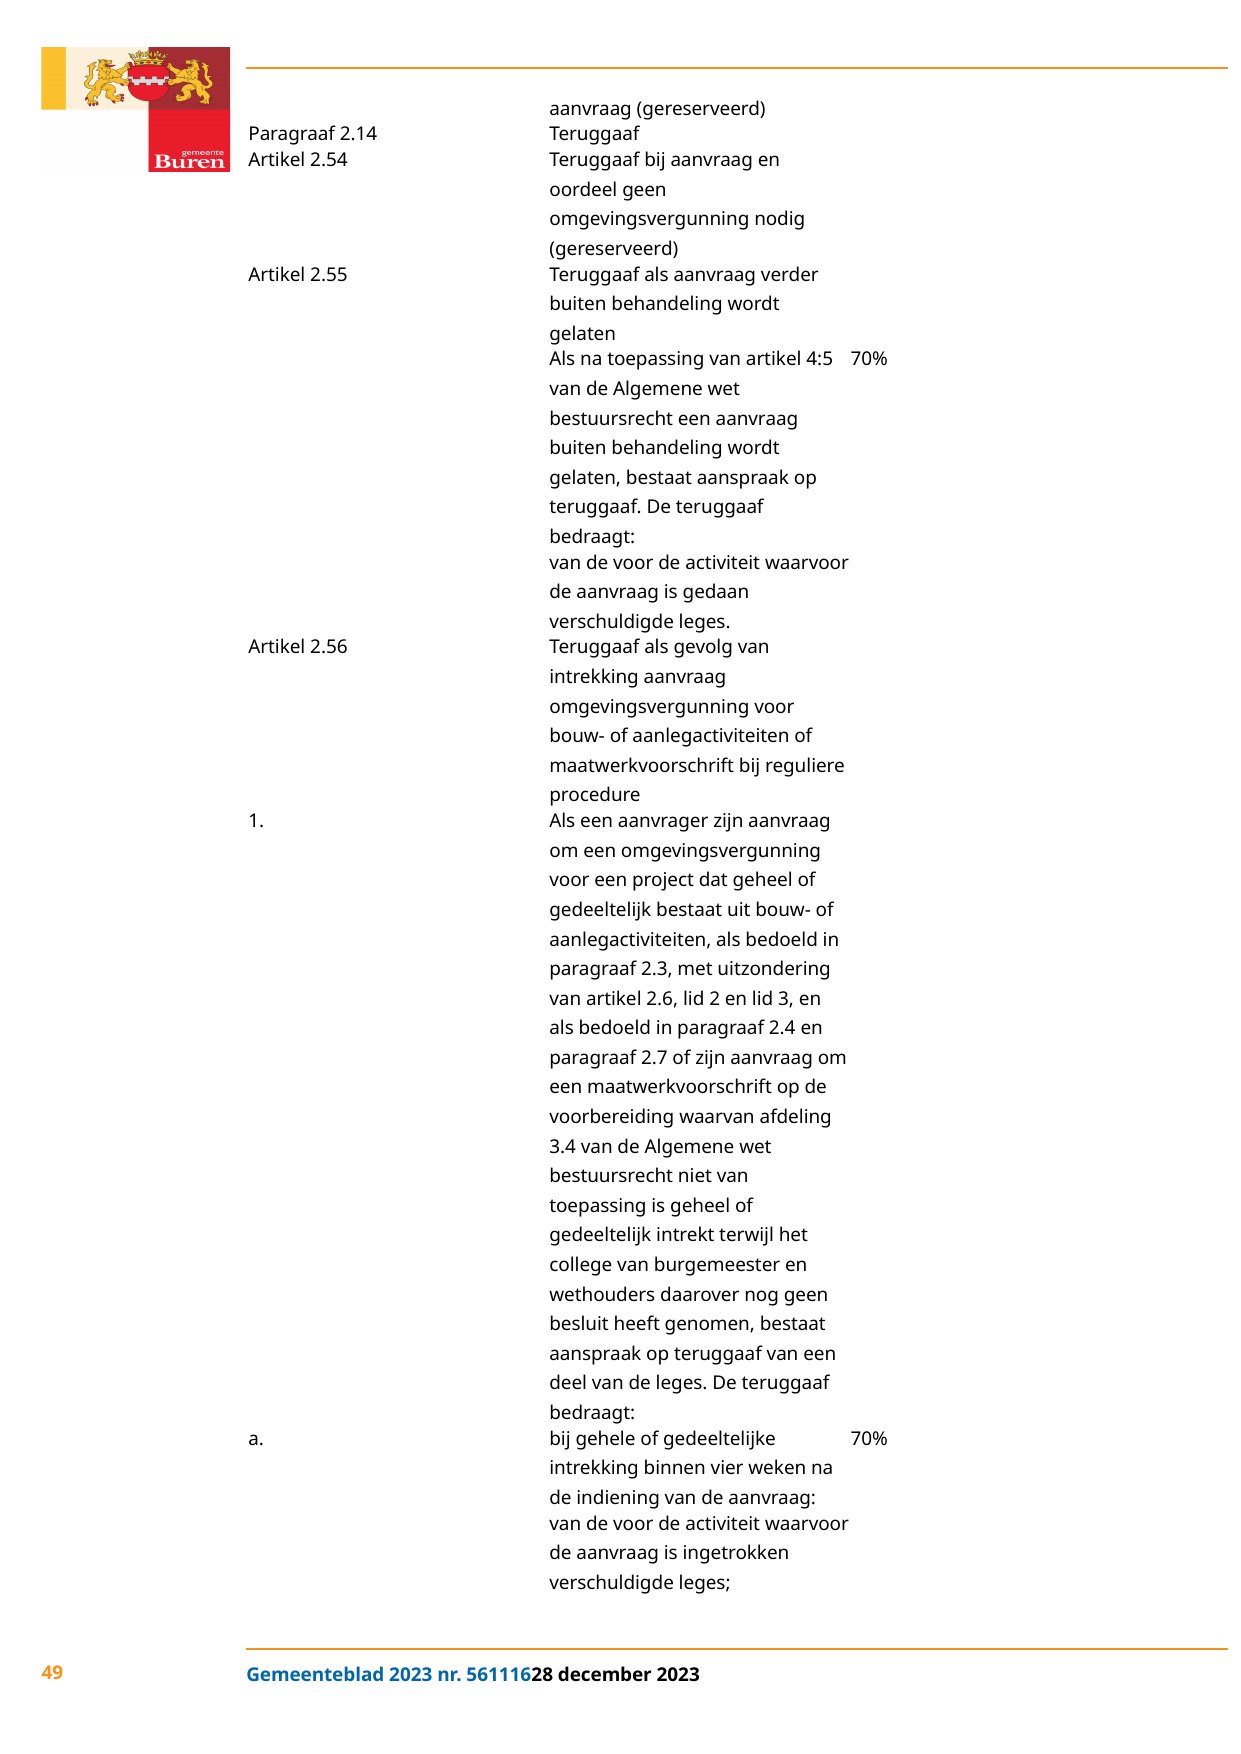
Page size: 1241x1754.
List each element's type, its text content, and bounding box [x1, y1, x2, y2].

table_cell Teruggaaf als gevolg van intrekking aanvraag omgevingsvergunning voor bouw- of aanlegactiviteiten of maatwerkvoorschrift bij reguliere procedure [549, 634, 850, 807]
table_cell Artikel 2.54 [248, 146, 549, 261]
table_cell Als na toepassing van artikel 4:5 van de Algemene wet bestuursrecht een aanvraag buiten behandeling wordt gelaten, bestaat aanspraak op teruggaaf. De teruggaaf bedraagt: [549, 346, 850, 549]
table_cell 70% [850, 1425, 1152, 1510]
table_cell [248, 95, 549, 121]
table_cell 70% [850, 346, 1152, 549]
table_cell [850, 808, 1152, 1425]
table_cell [850, 121, 1152, 146]
table_cell Paragraaf 2.14 [248, 121, 549, 146]
picture [41, 47, 231, 172]
table_cell [850, 634, 1152, 807]
table_cell [850, 95, 1152, 121]
table_cell 1. [248, 808, 549, 1425]
table_cell a. [248, 1425, 549, 1510]
table_cell Teruggaaf als aanvraag verder buiten behandeling wordt gelaten [549, 261, 850, 346]
table_cell Artikel 2.56 [248, 634, 549, 807]
table_cell Als een aanvrager zijn aanvraag om een omgevingsvergunning voor een project dat geheel of gedeeltelijk bestaat uit bouw- of aanlegactiviteiten, als bedoeld in paragraaf 2.3, met uitzondering van artikel 2.6, lid 2 en lid 3, en als bedoeld in paragraaf 2.4 en paragraaf 2.7 of zijn aanvraag om een maatwerkvoorschrift op de voorbereiding waarvan afdeling 3.4 van de Algemene wet bestuursrecht niet van toepassing is geheel of gedeeltelijk intrekt terwijl het college van burgemeester en wethouders daarover nog geen besluit heeft genomen, bestaat aanspraak op teruggaaf van een deel van de leges. De teruggaaf bedraagt: [549, 808, 850, 1425]
table_cell [248, 1510, 549, 1594]
table_cell bij gehele of gedeeltelijke intrekking binnen vier weken na de indiening van de aanvraag: [549, 1425, 850, 1510]
table_cell [850, 549, 1152, 634]
table_cell van de voor de activiteit waarvoor de aanvraag is ingetrokken verschuldigde leges; [549, 1510, 850, 1594]
table_cell Artikel 2.55 [248, 261, 549, 346]
table_cell [248, 346, 549, 549]
table_cell aanvraag (gereserveerd) [549, 95, 850, 121]
table_cell [850, 261, 1152, 346]
table_cell Teruggaaf bij aanvraag en oordeel geen omgevingsvergunning nodig (gereserveerd) [549, 146, 850, 261]
table_cell [248, 549, 549, 634]
table_cell [850, 1510, 1152, 1594]
table_cell Teruggaaf [549, 121, 850, 146]
table_cell van de voor de activiteit waarvoor de aanvraag is gedaan verschuldigde leges. [549, 549, 850, 634]
table_cell [850, 146, 1152, 261]
